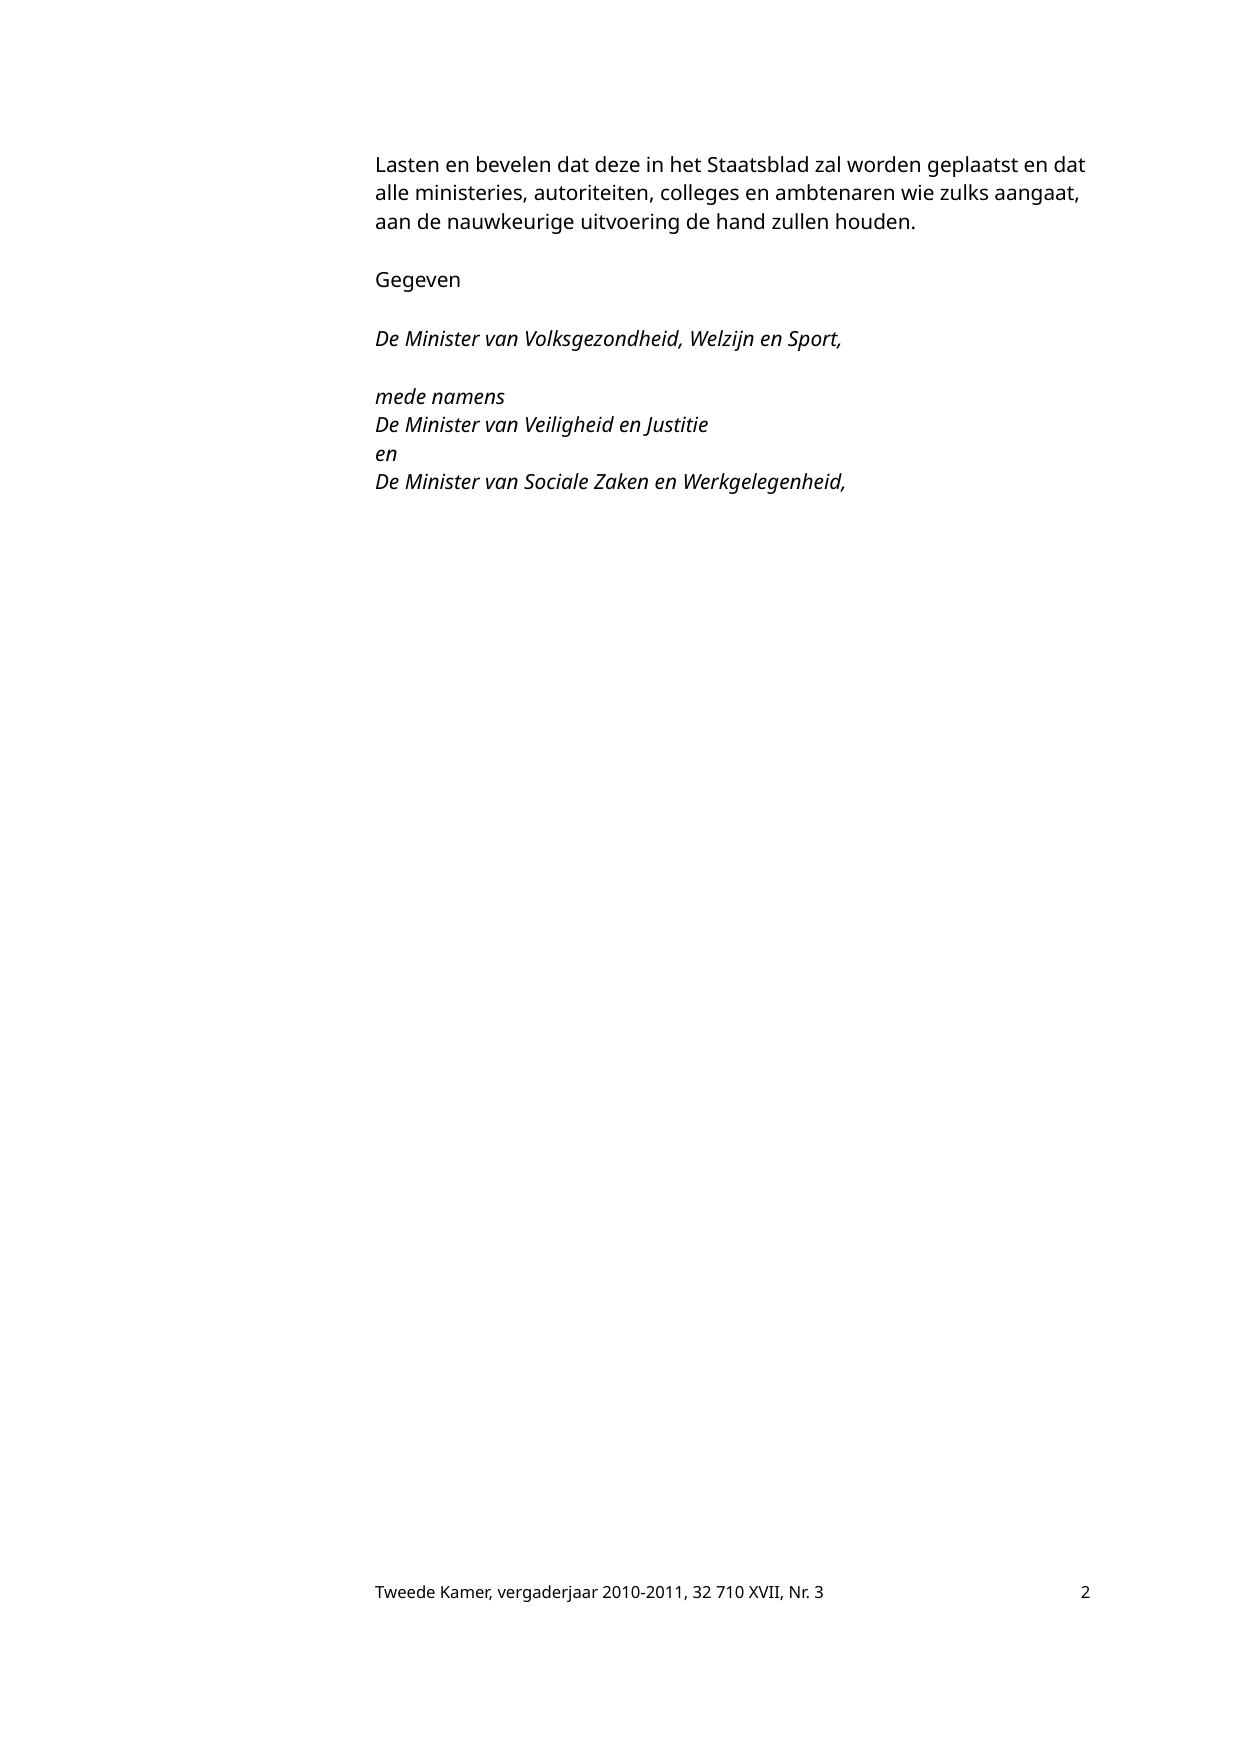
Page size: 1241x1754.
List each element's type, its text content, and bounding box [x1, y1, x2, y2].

text De Minister van Sociale Zaken en Werkgelegenheid, [375, 467, 1090, 496]
text De Minister van Volksgezondheid, Welzijn en Sport, [375, 324, 1090, 352]
text Gegeven [375, 265, 1090, 294]
text en [375, 439, 1090, 467]
text mede namens [375, 382, 1090, 411]
text De Minister van Veiligheid en Justitie [375, 411, 1090, 439]
text Lasten en bevelen dat deze in het Staatsblad zal worden geplaatst en dat alle ministeries, autoriteiten, colleges en ambtenaren wie zulks aangaat, aan de nauwkeurige uitvoering de hand zullen houden. [375, 150, 1090, 235]
